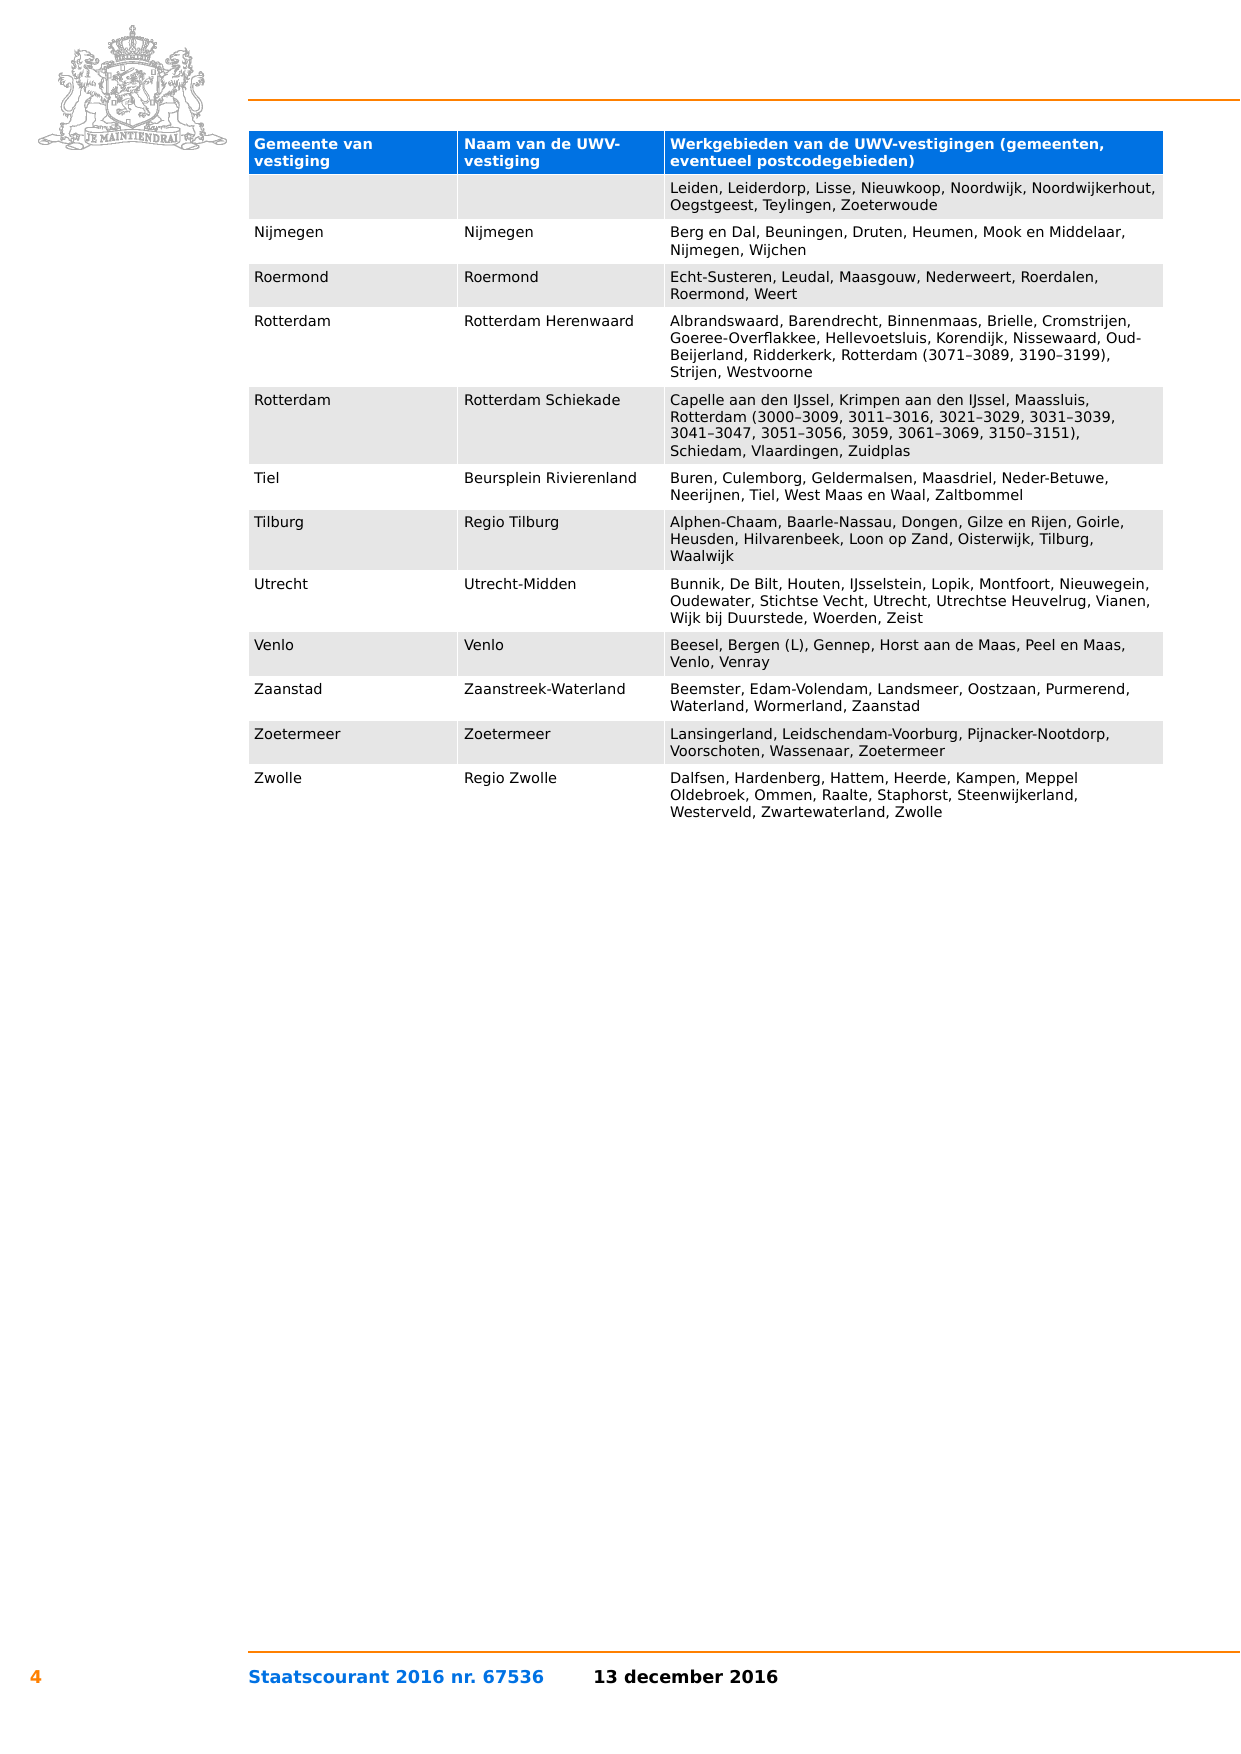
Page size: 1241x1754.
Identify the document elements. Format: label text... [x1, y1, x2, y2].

table_cell Zaanstreek-Waterland [458, 677, 664, 720]
table_cell Zoetermeer [249, 721, 457, 764]
table_cell Beesel, Bergen (L), Gennep, Horst aan de Maas, Peel en Maas, Venlo, Venray [665, 632, 1163, 676]
table_cell Alphen-Chaam, Baarle-Nassau, Dongen, Gilze en Rijen, Goirle, Heusden, Hilvarenbeek, Loon op Zand, Oisterwijk, Tilburg, Waalwijk [665, 510, 1163, 570]
table_cell Nijmegen [458, 220, 664, 263]
table_cell Zwolle [249, 765, 457, 826]
table_cell Rotterdam Schiekade [458, 387, 664, 464]
table_cell Bunnik, De Bilt, Houten, IJsselstein, Lopik, Montfoort, Nieuwegein, Oudewater, Stichtse Vecht, Utrecht, Utrechtse Heuvelrug, Vianen, Wijk bij Duurstede, Woerden, Zeist [665, 571, 1163, 631]
table_cell Roermond [458, 264, 664, 307]
table_cell Dalfsen, Hardenberg, Hattem, Heerde, Kampen, Meppel Oldebroek, Ommen, Raalte, Staphorst, Steenwijkerland, Westerveld, Zwartewaterland, Zwolle [665, 765, 1163, 826]
table_cell Venlo [458, 632, 664, 676]
table_cell Nijmegen [249, 220, 457, 263]
table_cell Echt-Susteren, Leudal, Maasgouw, Nederweert, Roerdalen, Roermond, Weert [665, 264, 1163, 307]
table_cell Rotterdam Herenwaard [458, 309, 664, 386]
table_cell Lansingerland, Leidschendam-Voorburg, Pijnacker-Nootdorp, Voorschoten, Wassenaar, Zoetermeer [665, 721, 1163, 764]
table_cell Beursplein Rivierenland [458, 465, 664, 508]
table_header Naam van de UWV-vestiging [458, 131, 664, 174]
table_cell Albrandswaard, Barendrecht, Binnenmaas, Brielle, Cromstrijen, Goeree-Overflakkee, Hellevoetsluis, Korendijk, Nissewaard, Oud-Beijerland, Ridderkerk, Rotterdam (3071–3089, 3190–3199), Strijen, Westvoorne [665, 309, 1163, 386]
table_cell Beemster, Edam-Volendam, Landsmeer, Oostzaan, Purmerend, Waterland, Wormerland, Zaanstad [665, 677, 1163, 720]
table_cell Buren, Culemborg, Geldermalsen, Maasdriel, Neder-Betuwe, Neerijnen, Tiel, West Maas en Waal, Zaltbommel [665, 465, 1163, 508]
table_cell Berg en Dal, Beuningen, Druten, Heumen, Mook en Middelaar, Nijmegen, Wijchen [665, 220, 1163, 263]
table_cell Utrecht [249, 571, 457, 631]
table_cell Regio Zwolle [458, 765, 664, 826]
table_cell Capelle aan den IJssel, Krimpen aan den IJssel, Maassluis, Rotterdam (3000–3009, 3011–3016, 3021–3029, 3031–3039, 3041–3047, 3051–3056, 3059, 3061–3069, 3150–3151), Schiedam, Vlaardingen, Zuidplas [665, 387, 1163, 464]
picture [38, 25, 227, 150]
table_cell Venlo [249, 632, 457, 676]
table_cell Utrecht-Midden [458, 571, 664, 631]
table_cell Roermond [249, 264, 457, 307]
table_cell Rotterdam [249, 309, 457, 386]
table_cell Rotterdam [249, 387, 457, 464]
table_header Gemeente van vestiging [249, 131, 457, 174]
table_cell Leiden, Leiderdorp, Lisse, Nieuwkoop, Noordwijk, Noordwijkerhout, Oegstgeest, Teylingen, Zoeterwoude [665, 175, 1163, 219]
table_cell Zaanstad [249, 677, 457, 720]
table_cell Regio Tilburg [458, 510, 664, 570]
table_cell [458, 175, 664, 219]
table_header Werkgebieden van de UWV-vestigingen (gemeenten, eventueel postcodegebieden) [665, 131, 1163, 174]
table_cell Tilburg [249, 510, 457, 570]
table_cell [249, 175, 457, 219]
table_cell Tiel [249, 465, 457, 508]
table_cell Zoetermeer [458, 721, 664, 764]
